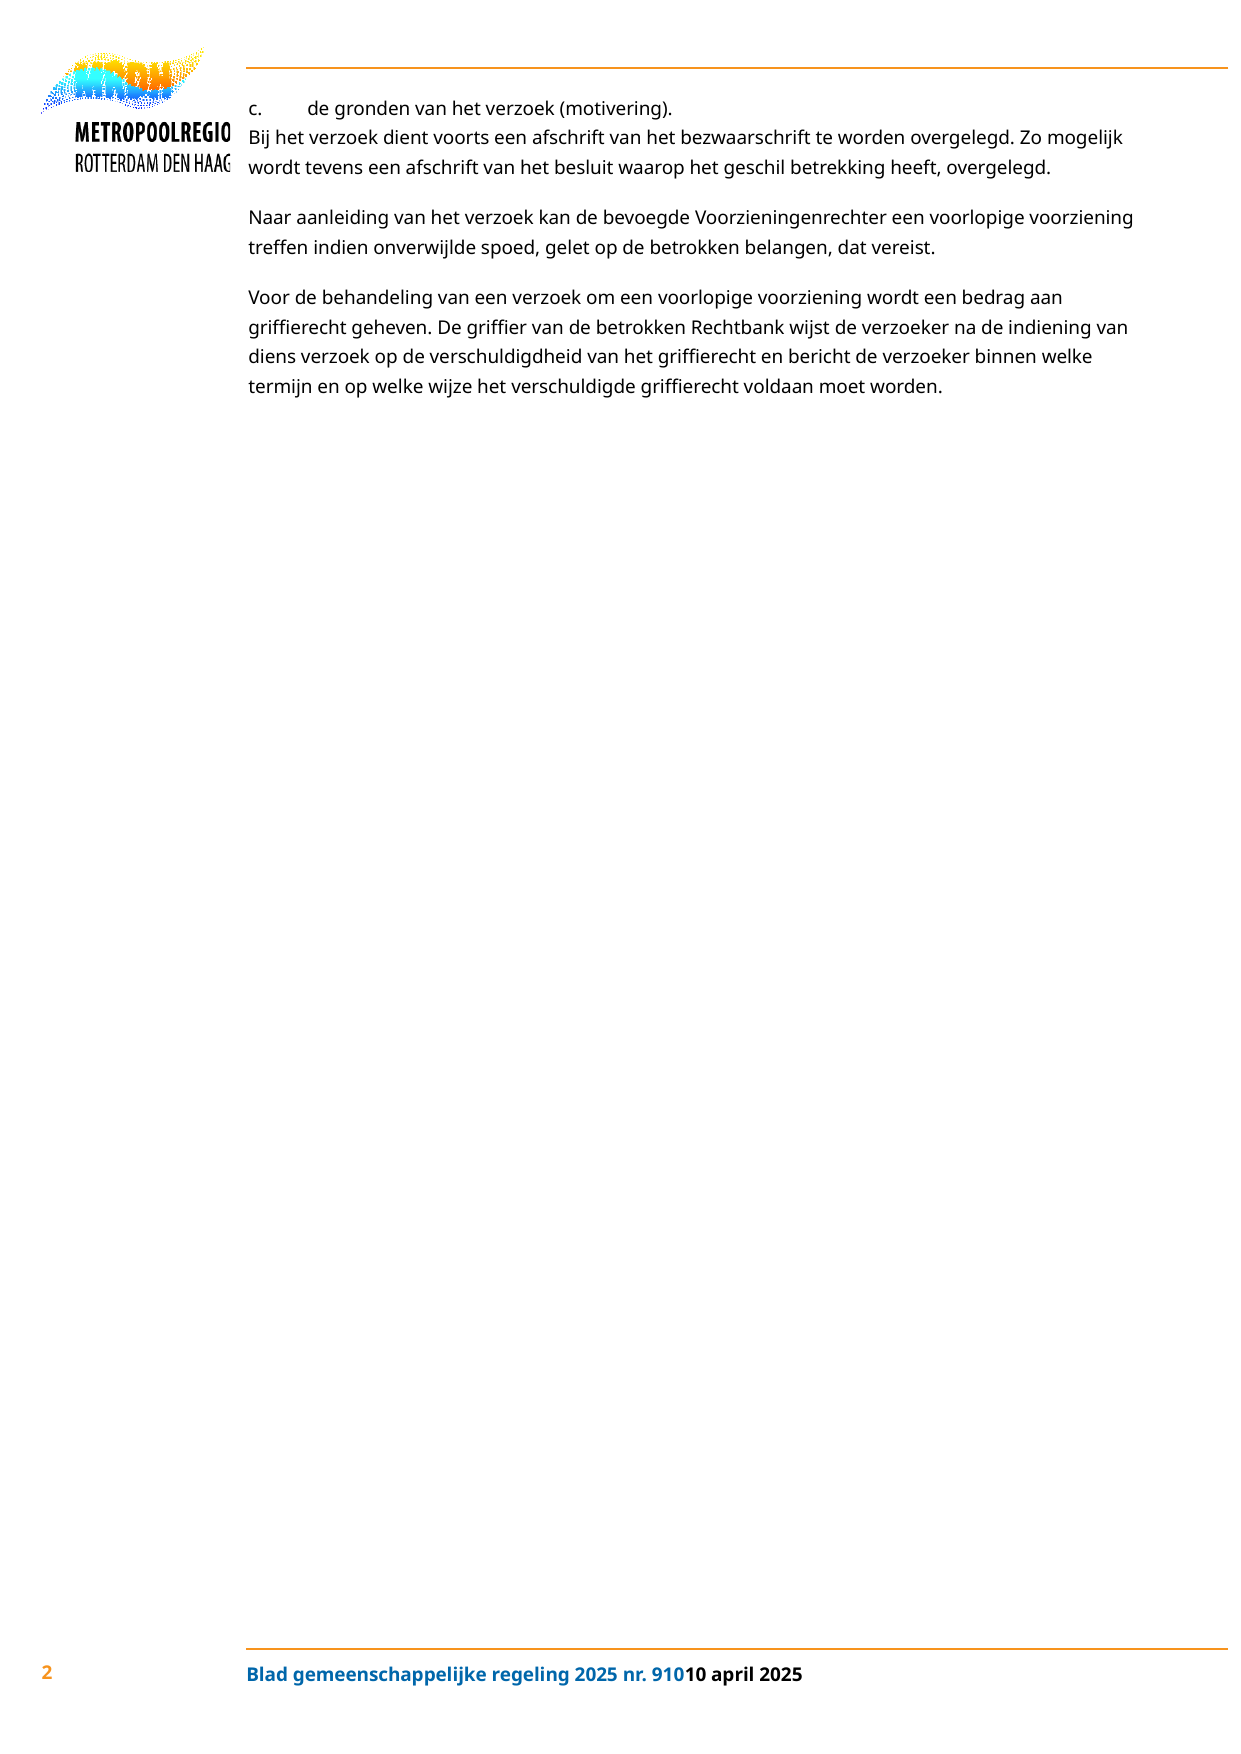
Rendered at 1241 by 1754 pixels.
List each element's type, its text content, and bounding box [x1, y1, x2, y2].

text Bij het verzoek dient voorts een afschrift van het bezwaarschrift te worden overgelegd. Zo mogelijk wordt tevens een afschrift van het besluit waarop het geschil betrekking heeft, overgelegd. [248, 124, 1152, 180]
text Naar aanleiding van het verzoek kan de bevoegde Voorzieningenrechter een voorlopige voorziening treffen indien onverwijlde spoed, gelet op de betrokken belangen, dat vereist. [248, 204, 1152, 260]
list de gronden van het verzoek (motivering). [248, 95, 1152, 121]
picture [41, 47, 231, 172]
text Voor de behandeling van een verzoek om een voorlopige voorziening wordt een bedrag aan griffierecht geheven. De griffier van de betrokken Rechtbank wijst de verzoeker na de indiening van diens verzoek op de verschuldigdheid van het griffierecht en bericht de verzoeker binnen welke termijn en op welke wijze het verschuldigde griffierecht voldaan moet worden. [248, 284, 1152, 399]
